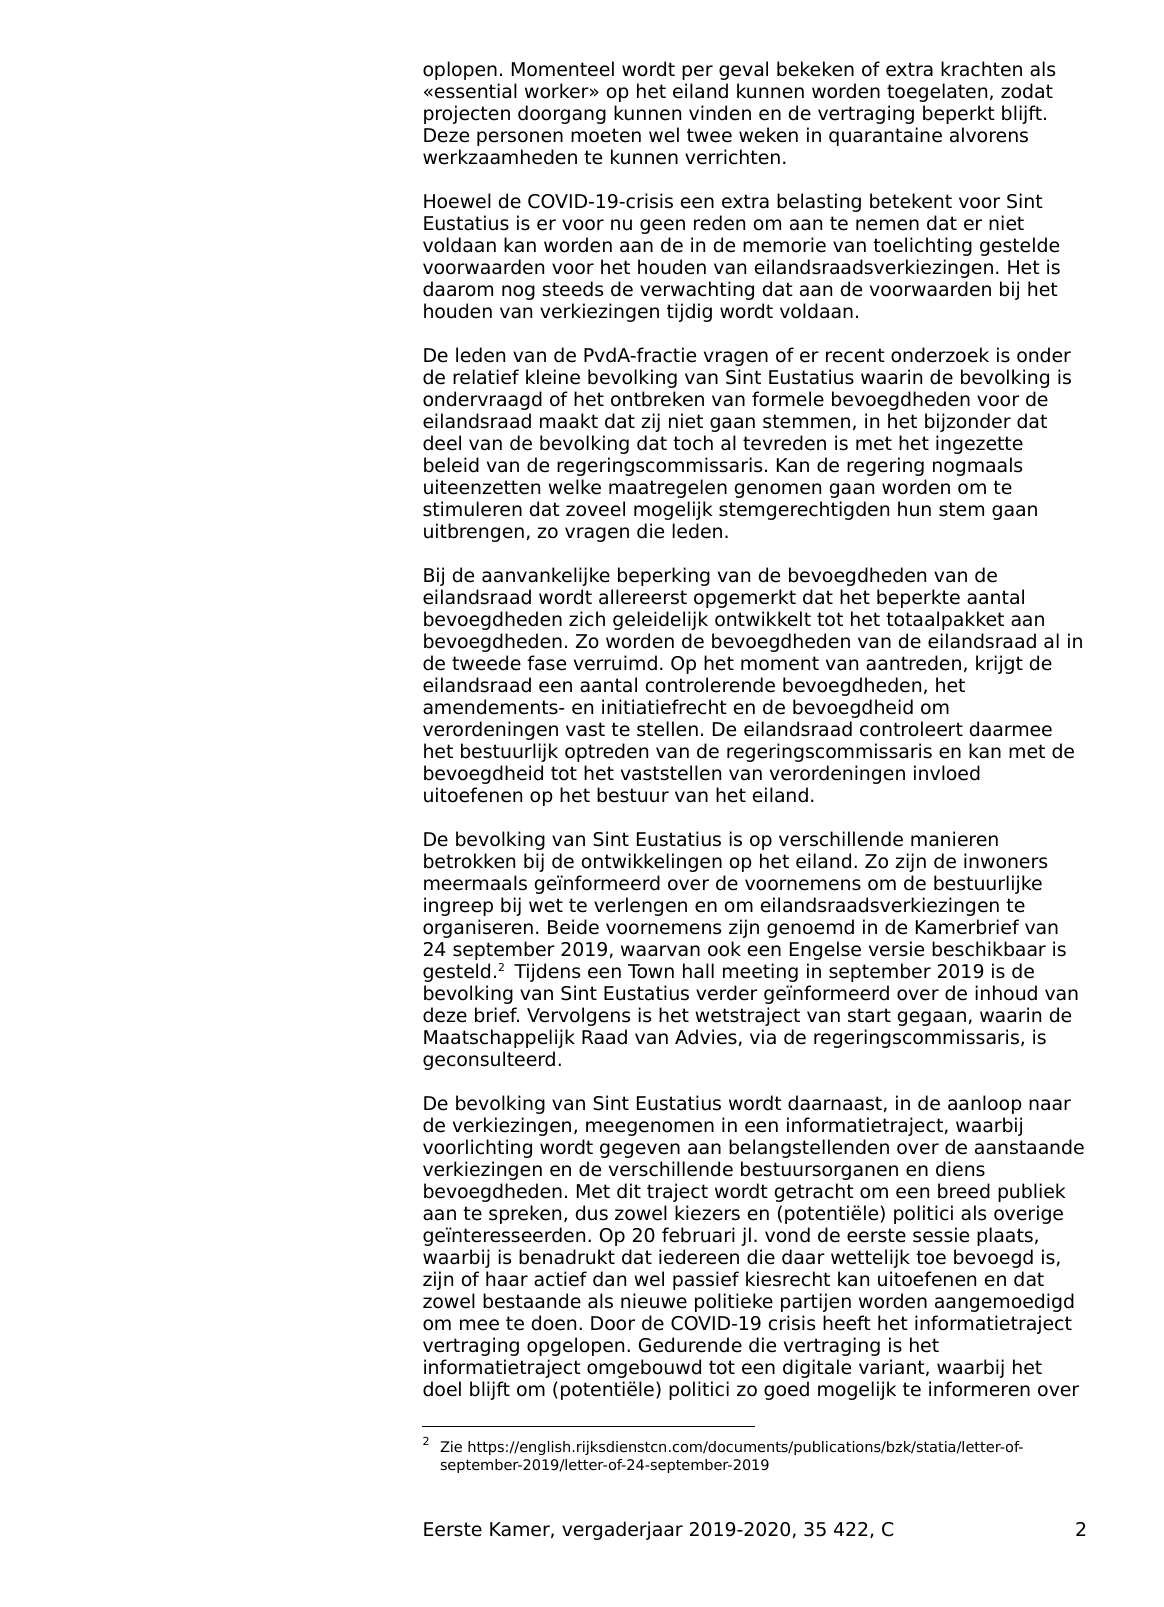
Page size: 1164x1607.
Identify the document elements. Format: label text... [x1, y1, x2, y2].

text De bevolking van Sint Eustatius is op verschillende manieren betrokken bij de ontwikkelingen op het eiland. Zo zijn de inwoners meermaals geïnformeerd over de voornemens om de bestuurlijke ingreep bij wet te verlengen en om eilandsraadsverkiezingen te organiseren. Beide voornemens zijn genoemd in de Kamerbrief van 24 september 2019, waarvan ook een Engelse versie beschikbaar is gesteld. Tijdens een Town hall meeting in september 2019 is de bevolking van Sint Eustatius verder geïnformeerd over de inhoud van deze brief. Vervolgens is het wetstraject van start gegaan, waarin de Maatschappelijk Raad van Advies, via de regeringscommissaris, is geconsulteerd. [422, 829, 1087, 1071]
text De bevolking van Sint Eustatius wordt daarnaast, in de aanloop naar de verkiezingen, meegenomen in een informatietraject, waarbij voorlichting wordt gegeven aan belangstellenden over de aanstaande verkiezingen en de verschillende bestuursorganen en diens bevoegdheden. Met dit traject wordt getracht om een breed publiek aan te spreken, dus zowel kiezers en (potentiële) politici als overige geïnteresseerden. Op 20 februari jl. vond de eerste sessie plaats, waarbij is benadrukt dat iedereen die daar wettelijk toe bevoegd is, zijn of haar actief dan wel passief kiesrecht kan uitoefenen en dat zowel bestaande als nieuwe politieke partijen worden aangemoedigd om mee te doen. Door de COVID-19 crisis heeft het informatietraject vertraging opgelopen. Gedurende die vertraging is het informatietraject omgebouwd tot een digitale variant, waarbij het doel blijft om (potentiële) politici zo goed mogelijk te informeren over [422, 1093, 1087, 1401]
text Zie https://english.rijksdienstcn.com/documents/publications/bzk/statia/letter-of-september-2019/letter-of-24-september-2019 [422, 1435, 1087, 1474]
text Hoewel de COVID-19-crisis een extra belasting betekent voor Sint Eustatius is er voor nu geen reden om aan te nemen dat er niet voldaan kan worden aan de in de memorie van toelichting gestelde voorwaarden voor het houden van eilandsraadsverkiezingen. Het is daarom nog steeds de verwachting dat aan de voorwaarden bij het houden van verkiezingen tijdig wordt voldaan. [422, 191, 1087, 323]
text De leden van de PvdA-fractie vragen of er recent onderzoek is onder de relatief kleine bevolking van Sint Eustatius waarin de bevolking is ondervraagd of het ontbreken van formele bevoegdheden voor de eilandsraad maakt dat zij niet gaan stemmen, in het bijzonder dat deel van de bevolking dat toch al tevreden is met het ingezette beleid van de regeringscommissaris. Kan de regering nogmaals uiteenzetten welke maatregelen genomen gaan worden om te stimuleren dat zoveel mogelijk stemgerechtigden hun stem gaan uitbrengen, zo vragen die leden. [422, 345, 1087, 543]
text Bij de aanvankelijke beperking van de bevoegdheden van de eilandsraad wordt allereerst opgemerkt dat het beperkte aantal bevoegdheden zich geleidelijk ontwikkelt tot het totaalpakket aan bevoegdheden. Zo worden de bevoegdheden van de eilandsraad al in de tweede fase verruimd. Op het moment van aantreden, krijgt de eilandsraad een aantal controlerende bevoegdheden, het amendements- en initiatiefrecht en de bevoegdheid om verordeningen vast te stellen. De eilandsraad controleert daarmee het bestuurlijk optreden van de regeringscommissaris en kan met de bevoegdheid tot het vaststellen van verordeningen invloed uitoefenen op het bestuur van het eiland. [422, 565, 1087, 807]
text oplopen. Momenteel wordt per geval bekeken of extra krachten als «essential worker» op het eiland kunnen worden toegelaten, zodat projecten doorgang kunnen vinden en de vertraging beperkt blijft. Deze personen moeten wel twee weken in quarantaine alvorens werkzaamheden te kunnen verrichten. [422, 59, 1087, 169]
